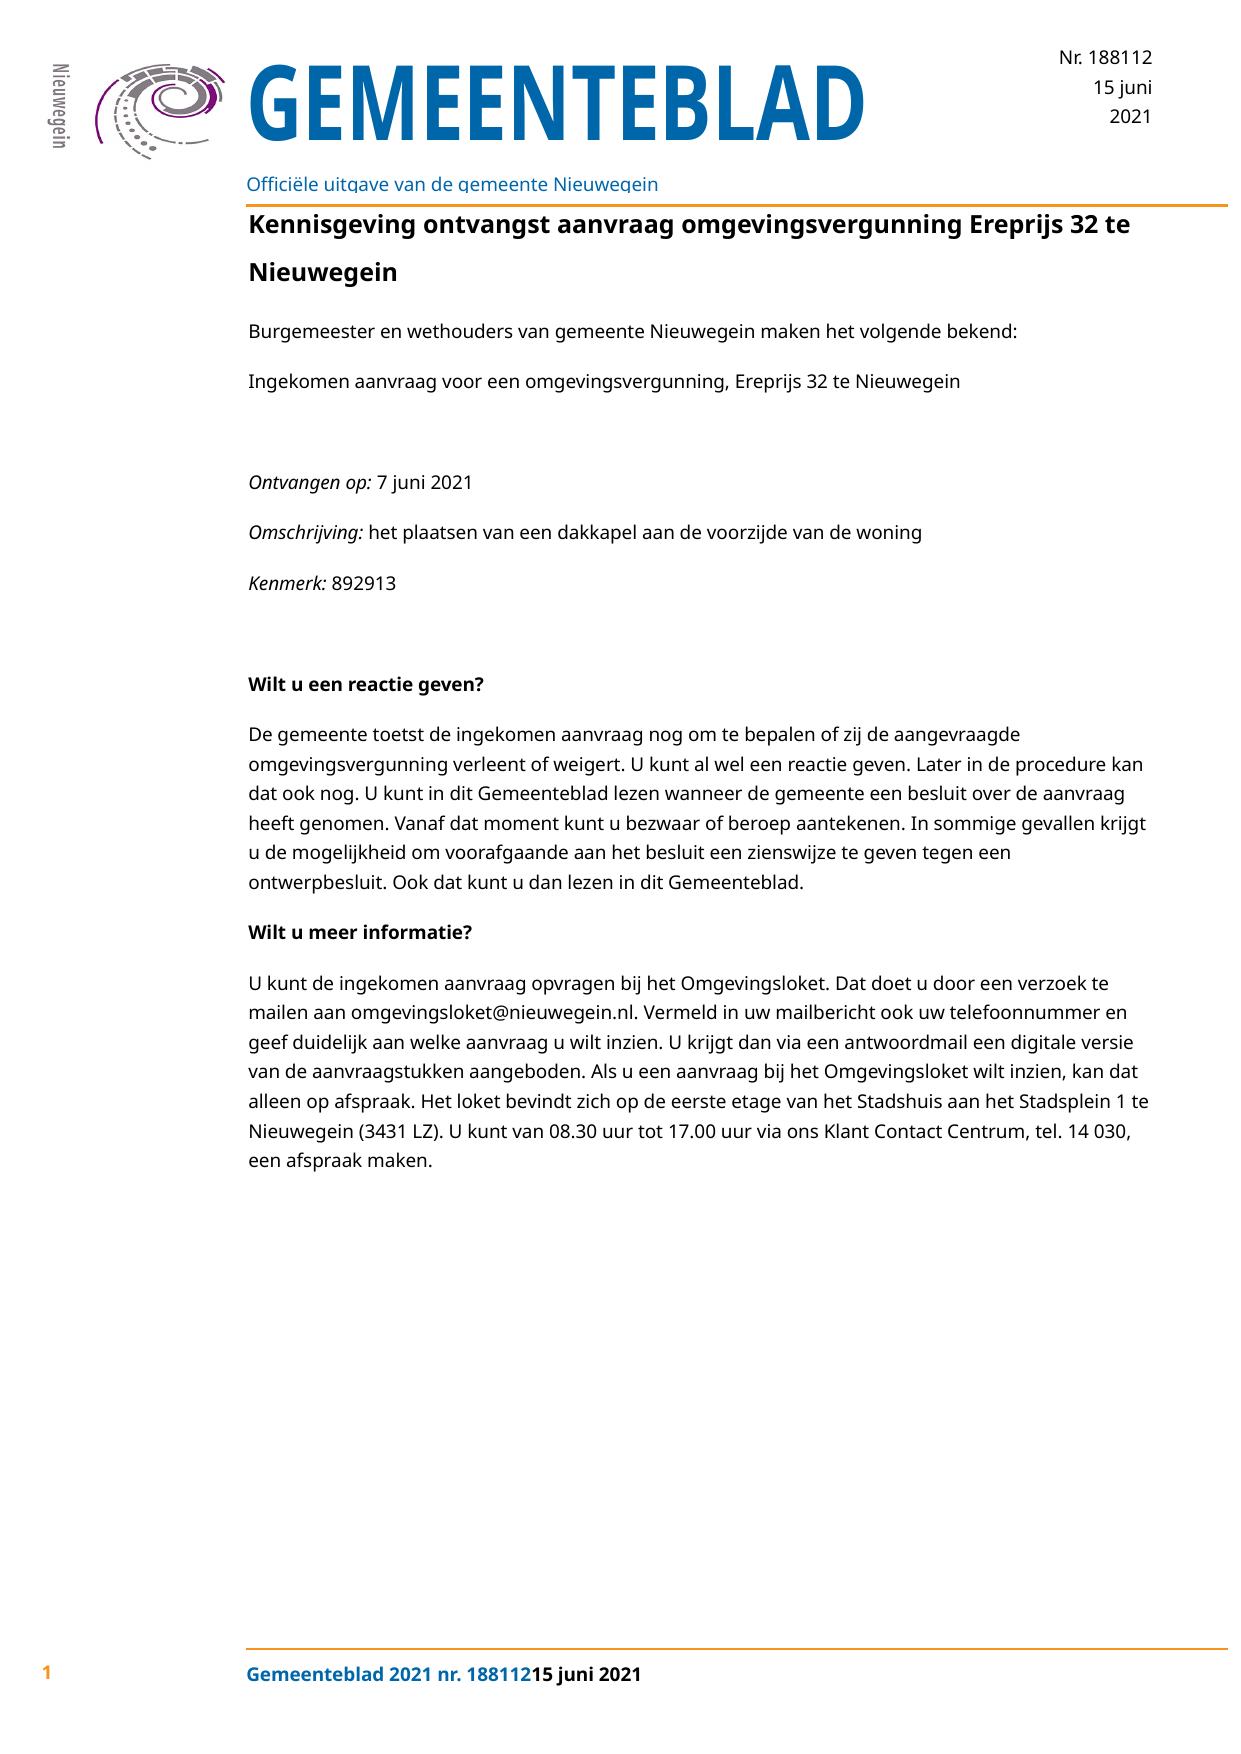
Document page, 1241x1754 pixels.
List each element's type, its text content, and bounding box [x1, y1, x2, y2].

text De gemeente toetst de ingekomen aanvraag nog om te bepalen of zij de aangevraagde omgevingsvergunning verleent of weigert. U kunt al wel een reactie geven. Later in de procedure kan dat ook nog. U kunt in dit Gemeenteblad lezen wanneer de gemeente een besluit over de aanvraag heeft genomen. Vanaf dat moment kunt u bezwaar of beroep aantekenen. In sommige gevallen krijgt u de mogelijkheid om voorafgaande aan het besluit een zienswijze te geven tegen een ontwerpbesluit. Ook dat kunt u dan lezen in dit Gemeenteblad. [248, 721, 1152, 895]
text Burgemeester en wethouders van gemeente Nieuwegein maken het volgende bekend: [248, 318, 1152, 344]
picture [41, 47, 231, 172]
text U kunt de ingekomen aanvraag opvragen bij het Omgevingsloket. Dat doet u door een verzoek te mailen aan omgevingsloket@nieuwegein.nl. Vermeld in uw mailbericht ook uw telefoonnummer en geef duidelijk aan welke aanvraag u wilt inzien. U krijgt dan via een antwoordmail een digitale versie van de aanvraagstukken aangeboden. Als u een aanvraag bij het Omgevingsloket wilt inzien, kan dat alleen op afspraak. Het loket bevindt zich op de eerste etage van het Stadshuis aan het Stadsplein 1 te Nieuwegein (3431 LZ). U kunt van 08.30 uur tot 17.00 uur via ons Klant Contact Centrum, tel. 14 030, een afspraak maken. [248, 970, 1152, 1173]
text Kennisgeving ontvangst aanvraag omgevingsvergunning Ereprijs 32 te Nieuwegein [248, 207, 1152, 288]
text Ontvangen op: 7 juni 2021 [248, 469, 1152, 495]
text Ingekomen aanvraag voor een omgevingsvergunning, Ereprijs 32 te Nieuwegein [248, 368, 1152, 394]
text Wilt u een reactie geven? [248, 671, 1152, 697]
text Omschrijving: het plaatsen van een dakkapel aan de voorzijde van de woning [248, 519, 1152, 545]
text Wilt u meer informatie? [248, 919, 1152, 945]
text Kenmerk: 892913 [248, 570, 1152, 596]
